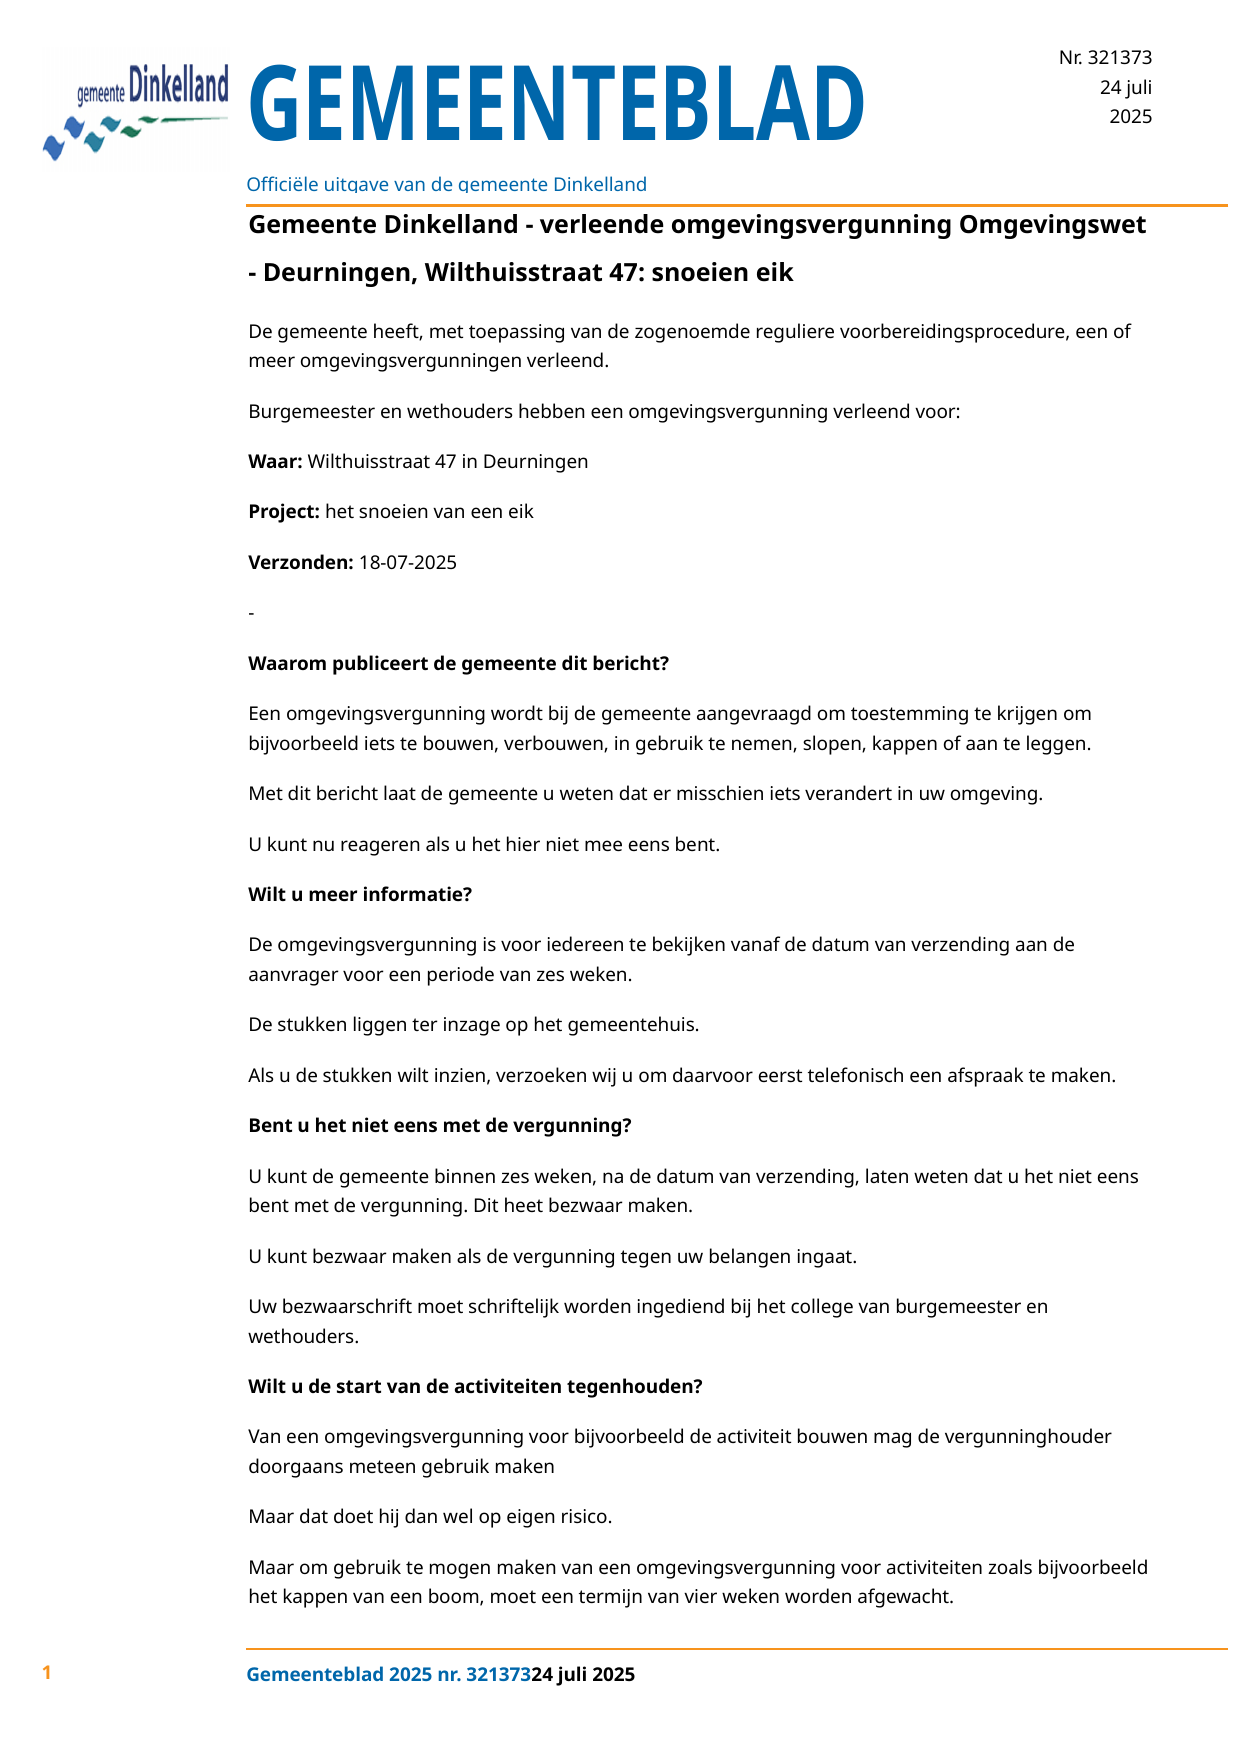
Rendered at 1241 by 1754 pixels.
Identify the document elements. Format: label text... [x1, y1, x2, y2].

text Gemeente Dinkelland - verleende omgevingsvergunning Omgevingswet - Deurningen, Wilthuisstraat 47: snoeien eik [248, 207, 1152, 288]
text Maar om gebruik te mogen maken van een omgevingsvergunning voor activiteiten zoals bijvoorbeeld het kappen van een boom, moet een termijn van vier weken worden afgewacht. [248, 1554, 1152, 1609]
text Waar: Wilthuisstraat 47 in Deurningen [248, 448, 1152, 474]
text De gemeente heeft, met toepassing van de zogenoemde reguliere voorbereidingsprocedure, een of meer omgevingsvergunningen verleend. [248, 318, 1152, 373]
text Burgemeester en wethouders hebben een omgevingsvergunning verleend voor: [248, 398, 1152, 424]
text De omgevingsvergunning is voor iedereen te bekijken vanaf de datum van verzending aan de aanvrager voor een periode van zes weken. [248, 932, 1152, 987]
text U kunt nu reageren als u het hier niet mee eens bent. [248, 831, 1152, 857]
text Verzonden: 18-07-2025 [248, 549, 1152, 575]
text Bent u het niet eens met de vergunning? [248, 1112, 1152, 1138]
text - [248, 599, 1152, 625]
text U kunt bezwaar maken als de vergunning tegen uw belangen ingaat. [248, 1243, 1152, 1269]
text Waarom publiceert de gemeente dit bericht? [248, 650, 1152, 676]
text U kunt de gemeente binnen zes weken, na de datum van verzending, laten weten dat u het niet eens bent met de vergunning. Dit heet bezwaar maken. [248, 1163, 1152, 1218]
text Wilt u meer informatie? [248, 881, 1152, 907]
text Wilt u de start van de activiteiten tegenhouden? [248, 1373, 1152, 1399]
text Maar dat doet hij dan wel op eigen risico. [248, 1504, 1152, 1529]
text Als u de stukken wilt inzien, verzoeken wij u om daarvoor eerst telefonisch een afspraak te maken. [248, 1062, 1152, 1088]
picture [41, 47, 231, 172]
text Met dit bericht laat de gemeente u weten dat er misschien iets verandert in uw omgeving. [248, 780, 1152, 806]
text Uw bezwaarschrift moet schriftelijk worden ingediend bij het college van burgemeester en wethouders. [248, 1293, 1152, 1349]
text Van een omgevingsvergunning voor bijvoorbeeld de activiteit bouwen mag de vergunninghouder doorgaans meteen gebruik maken [248, 1424, 1152, 1479]
text Project: het snoeien van een eik [248, 499, 1152, 524]
text Een omgevingsvergunning wordt bij de gemeente aangevraagd om toestemming te krijgen om bijvoorbeeld iets te bouwen, verbouwen, in gebruik te nemen, slopen, kappen of aan te leggen. [248, 700, 1152, 756]
text De stukken liggen ter inzage op het gemeentehuis. [248, 1012, 1152, 1037]
